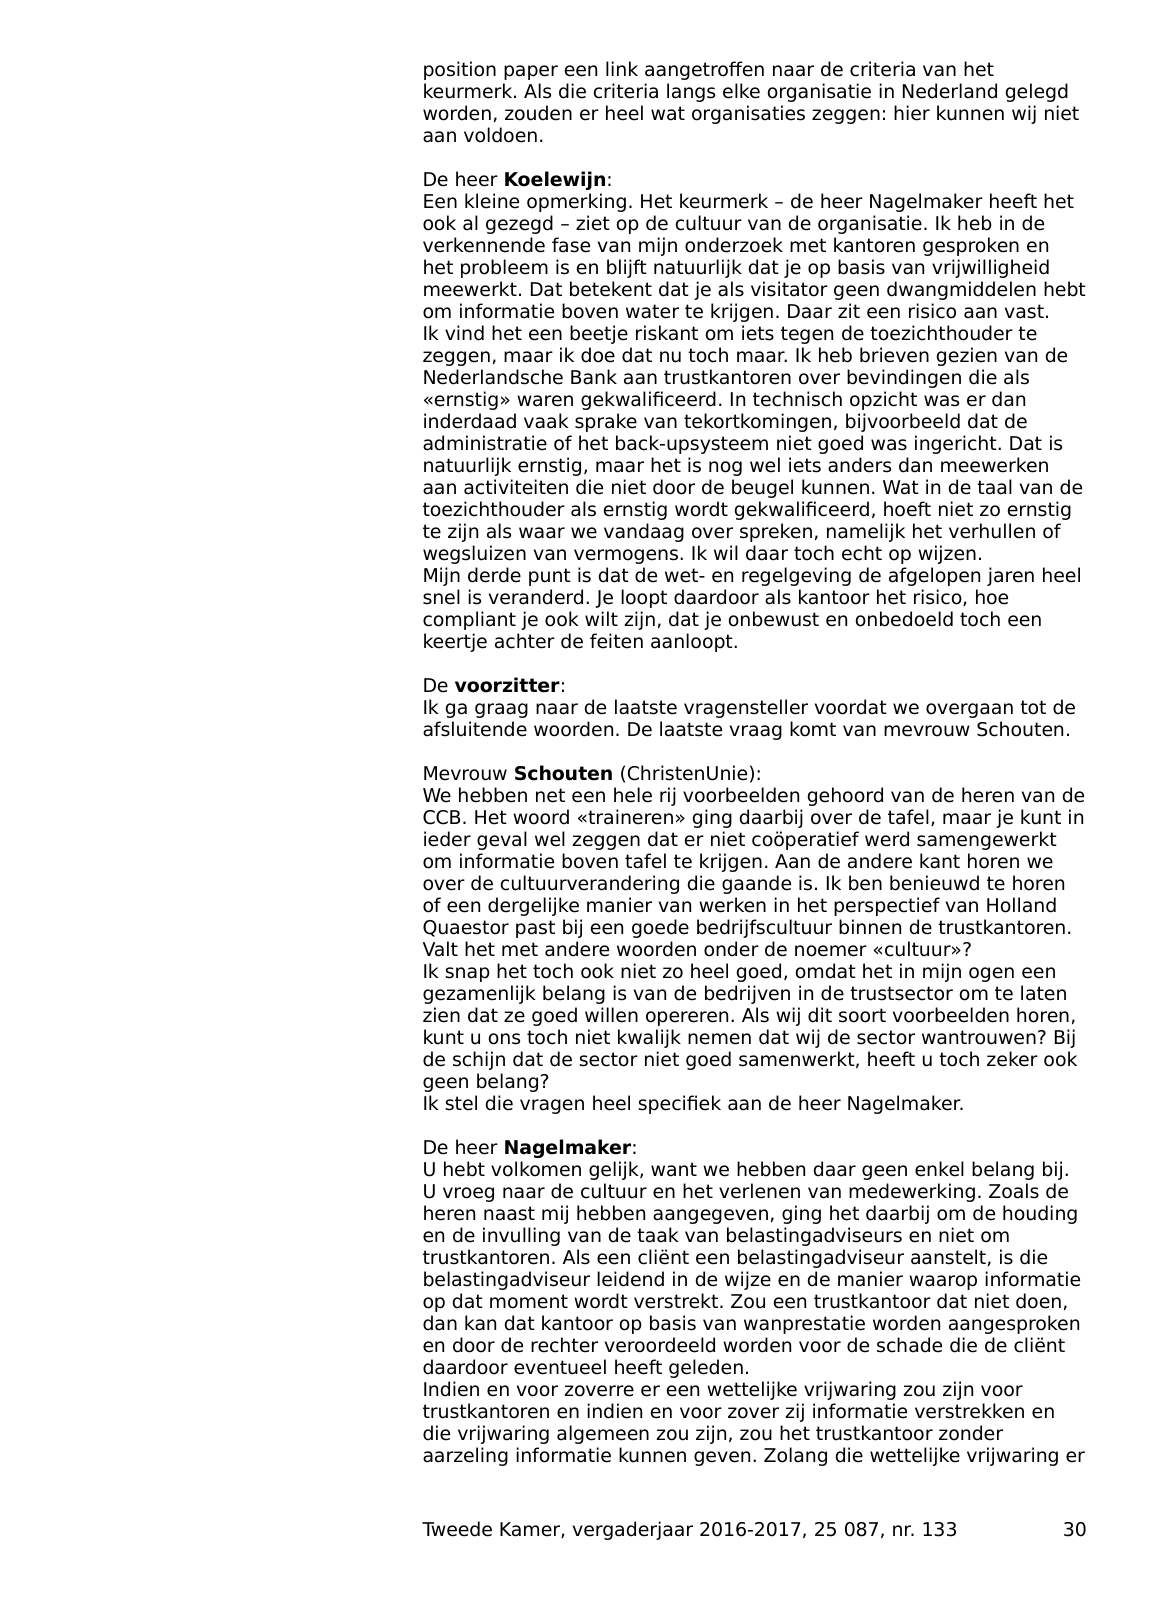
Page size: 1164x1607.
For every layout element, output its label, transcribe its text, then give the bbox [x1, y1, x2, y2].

text De heer Koelewijn: [422, 169, 1087, 191]
text Ik ga graag naar de laatste vragensteller voordat we overgaan tot de afsluitende woorden. De laatste vraag komt van mevrouw Schouten. [422, 697, 1087, 741]
text Ik stel die vragen heel specifiek aan de heer Nagelmaker. [422, 1093, 1087, 1115]
text Ik vind het een beetje riskant om iets tegen de toezichthouder te zeggen, maar ik doe dat nu toch maar. Ik heb brieven gezien van de Nederlandsche Bank aan trustkantoren over bevindingen die als «ernstig» waren gekwalificeerd. In technisch opzicht was er dan inderdaad vaak sprake van tekortkomingen, bijvoorbeeld dat de administratie of het back-upsysteem niet goed was ingericht. Dat is natuurlijk ernstig, maar het is nog wel iets anders dan meewerken aan activiteiten die niet door de beugel kunnen. Wat in de taal van de toezichthouder als ernstig wordt gekwalificeerd, hoeft niet zo ernstig te zijn als waar we vandaag over spreken, namelijk het verhullen of wegsluizen van vermogens. Ik wil daar toch echt op wijzen. [422, 323, 1087, 565]
text Indien en voor zoverre er een wettelijke vrijwaring zou zijn voor trustkantoren en indien en voor zover zij informatie verstrekken en die vrijwaring algemeen zou zijn, zou het trustkantoor zonder aarzeling informatie kunnen geven. Zolang die wettelijke vrijwaring er [422, 1379, 1087, 1467]
text De heer Nagelmaker: [422, 1137, 1087, 1159]
text De voorzitter: [422, 675, 1087, 697]
text We hebben net een hele rij voorbeelden gehoord van de heren van de CCB. Het woord «traineren» ging daarbij over de tafel, maar je kunt in ieder geval wel zeggen dat er niet coöperatief werd samengewerkt om informatie boven tafel te krijgen. Aan de andere kant horen we over de cultuurverandering die gaande is. Ik ben benieuwd te horen of een dergelijke manier van werken in het perspectief van Holland Quaestor past bij een goede bedrijfscultuur binnen de trustkantoren. Valt het met andere woorden onder de noemer «cultuur»? [422, 785, 1087, 961]
text position paper een link aangetroffen naar de criteria van het keurmerk. Als die criteria langs elke organisatie in Nederland gelegd worden, zouden er heel wat organisaties zeggen: hier kunnen wij niet aan voldoen. [422, 59, 1087, 147]
text Mevrouw Schouten (ChristenUnie): [422, 763, 1087, 785]
text Ik snap het toch ook niet zo heel goed, omdat het in mijn ogen een gezamenlijk belang is van de bedrijven in de trustsector om te laten zien dat ze goed willen opereren. Als wij dit soort voorbeelden horen, kunt u ons toch niet kwalijk nemen dat wij de sector wantrouwen? Bij de schijn dat de sector niet goed samenwerkt, heeft u toch zeker ook geen belang? [422, 961, 1087, 1093]
text U vroeg naar de cultuur en het verlenen van medewerking. Zoals de heren naast mij hebben aangegeven, ging het daarbij om de houding en de invulling van de taak van belastingadviseurs en niet om trustkantoren. Als een cliënt een belastingadviseur aanstelt, is die belastingadviseur leidend in de wijze en de manier waarop informatie op dat moment wordt verstrekt. Zou een trustkantoor dat niet doen, dan kan dat kantoor op basis van wanprestatie worden aangesproken en door de rechter veroordeeld worden voor de schade die de cliënt daardoor eventueel heeft geleden. [422, 1181, 1087, 1379]
text Mijn derde punt is dat de wet- en regelgeving de afgelopen jaren heel snel is veranderd. Je loopt daardoor als kantoor het risico, hoe compliant je ook wilt zijn, dat je onbewust en onbedoeld toch een keertje achter de feiten aanloopt. [422, 565, 1087, 653]
text Een kleine opmerking. Het keurmerk – de heer Nagelmaker heeft het ook al gezegd – ziet op de cultuur van de organisatie. Ik heb in de verkennende fase van mijn onderzoek met kantoren gesproken en het probleem is en blijft natuurlijk dat je op basis van vrijwilligheid meewerkt. Dat betekent dat je als visitator geen dwangmiddelen hebt om informatie boven water te krijgen. Daar zit een risico aan vast. [422, 191, 1087, 323]
text U hebt volkomen gelijk, want we hebben daar geen enkel belang bij. [422, 1159, 1087, 1181]
